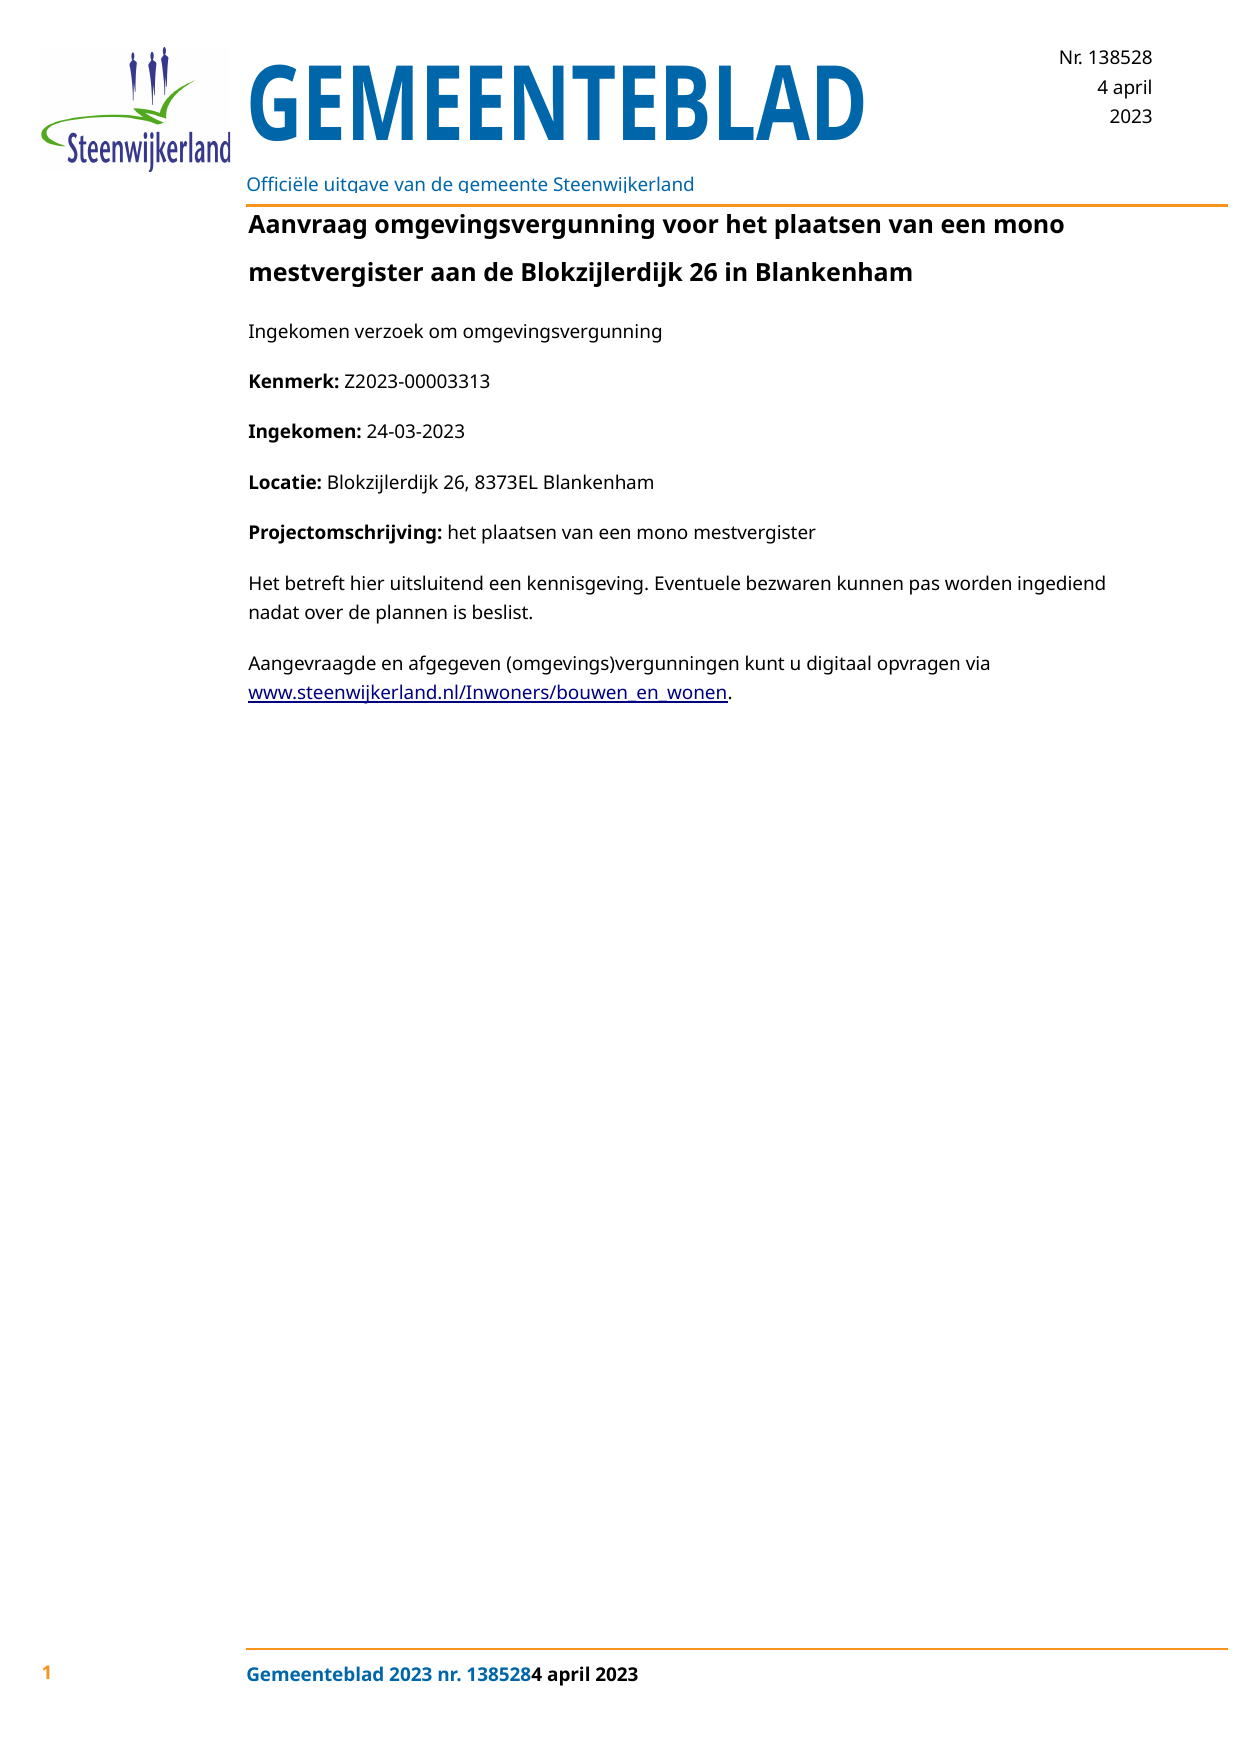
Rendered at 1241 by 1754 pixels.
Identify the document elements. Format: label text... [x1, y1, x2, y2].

text Kenmerk: Z2023-00003313 [248, 368, 1152, 394]
text Het betreft hier uitsluitend een kennisgeving. Eventuele bezwaren kunnen pas worden ingediend nadat over de plannen is beslist. [248, 570, 1152, 625]
text Locatie: Blokzijlerdijk 26, 8373EL Blankenham [248, 469, 1152, 495]
text Projectomschrijving: het plaatsen van een mono mestvergister [248, 519, 1152, 545]
text Aanvraag omgevingsvergunning voor het plaatsen van een mono mestvergister aan de Blokzijlerdijk 26 in Blankenham [248, 207, 1152, 288]
text Aangevraagde en afgegeven (omgevings)vergunningen kunt u digitaal opvragen via www.steenwijkerland.nl/Inwoners/bouwen_en_wonen. [248, 650, 1152, 705]
text Ingekomen verzoek om omgevingsvergunning [248, 318, 1152, 344]
text Ingekomen: 24-03-2023 [248, 419, 1152, 444]
picture [41, 47, 231, 172]
